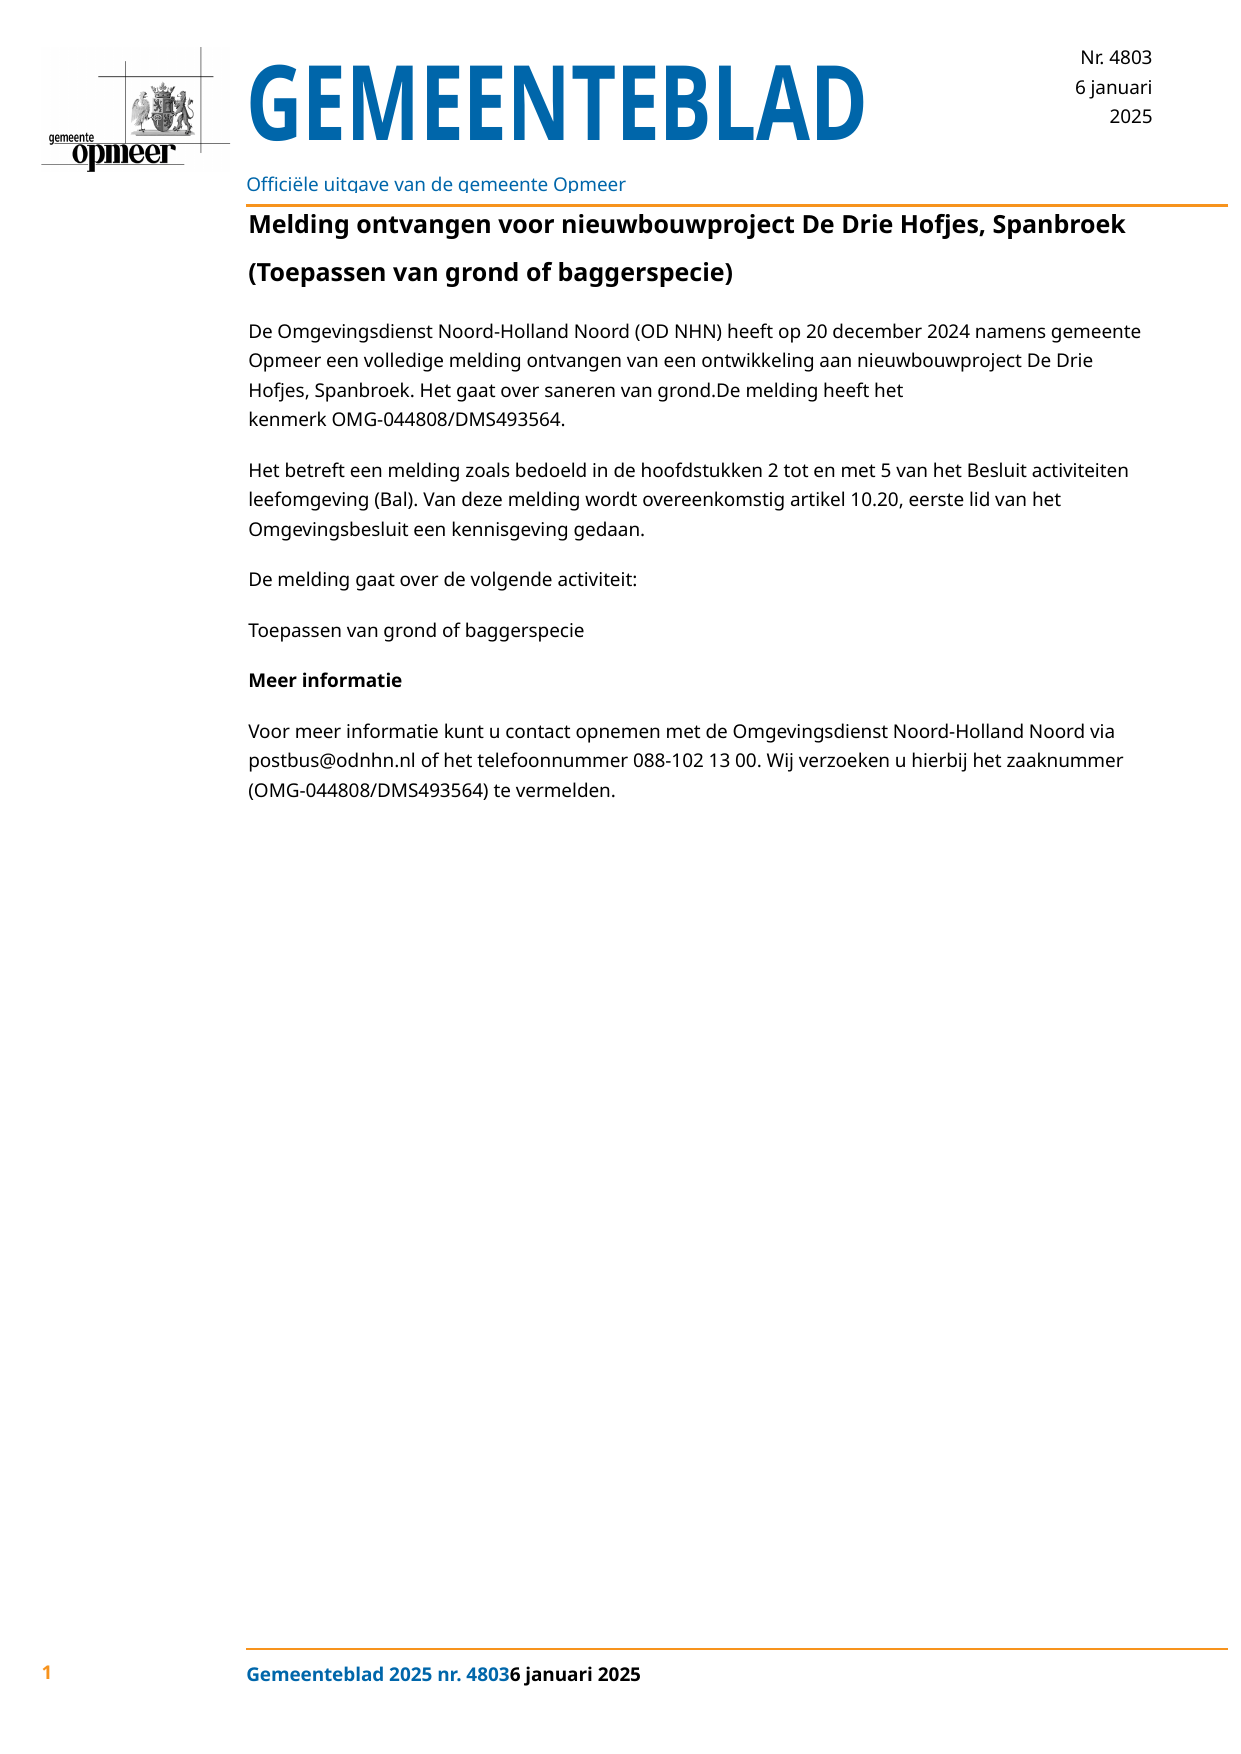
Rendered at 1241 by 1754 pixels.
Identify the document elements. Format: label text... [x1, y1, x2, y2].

text Voor meer informatie kunt u contact opnemen met de Omgevingsdienst Noord-Holland Noord via postbus@odnhn.nl of het telefoonnummer 088-102 13 00. Wij verzoeken u hierbij het zaaknummer (OMG-044808/DMS493564) te vermelden. [248, 718, 1152, 803]
picture [41, 47, 231, 172]
text Toepassen van grond of baggerspecie [248, 617, 1152, 643]
text Meer informatie [248, 667, 1152, 693]
text Melding ontvangen voor nieuwbouwproject De Drie Hofjes, Spanbroek (Toepassen van grond of baggerspecie) [248, 207, 1152, 288]
text De melding gaat over de volgende activiteit: [248, 567, 1152, 592]
text Het betreft een melding zoals bedoeld in de hoofdstukken 2 tot en met 5 van het Besluit activiteiten leefomgeving (Bal). Van deze melding wordt overeenkomstig artikel 10.20, eerste lid van het Omgevingsbesluit een kennisgeving gedaan. [248, 457, 1152, 542]
text De Omgevingsdienst Noord-Holland Noord (OD NHN) heeft op 20 december 2024 namens gemeente Opmeer een volledige melding ontvangen van een ontwikkeling aan nieuwbouwproject De Drie Hofjes, Spanbroek. Het gaat over saneren van grond.De melding heeft het kenmerk OMG-044808/DMS493564. [248, 318, 1152, 432]
